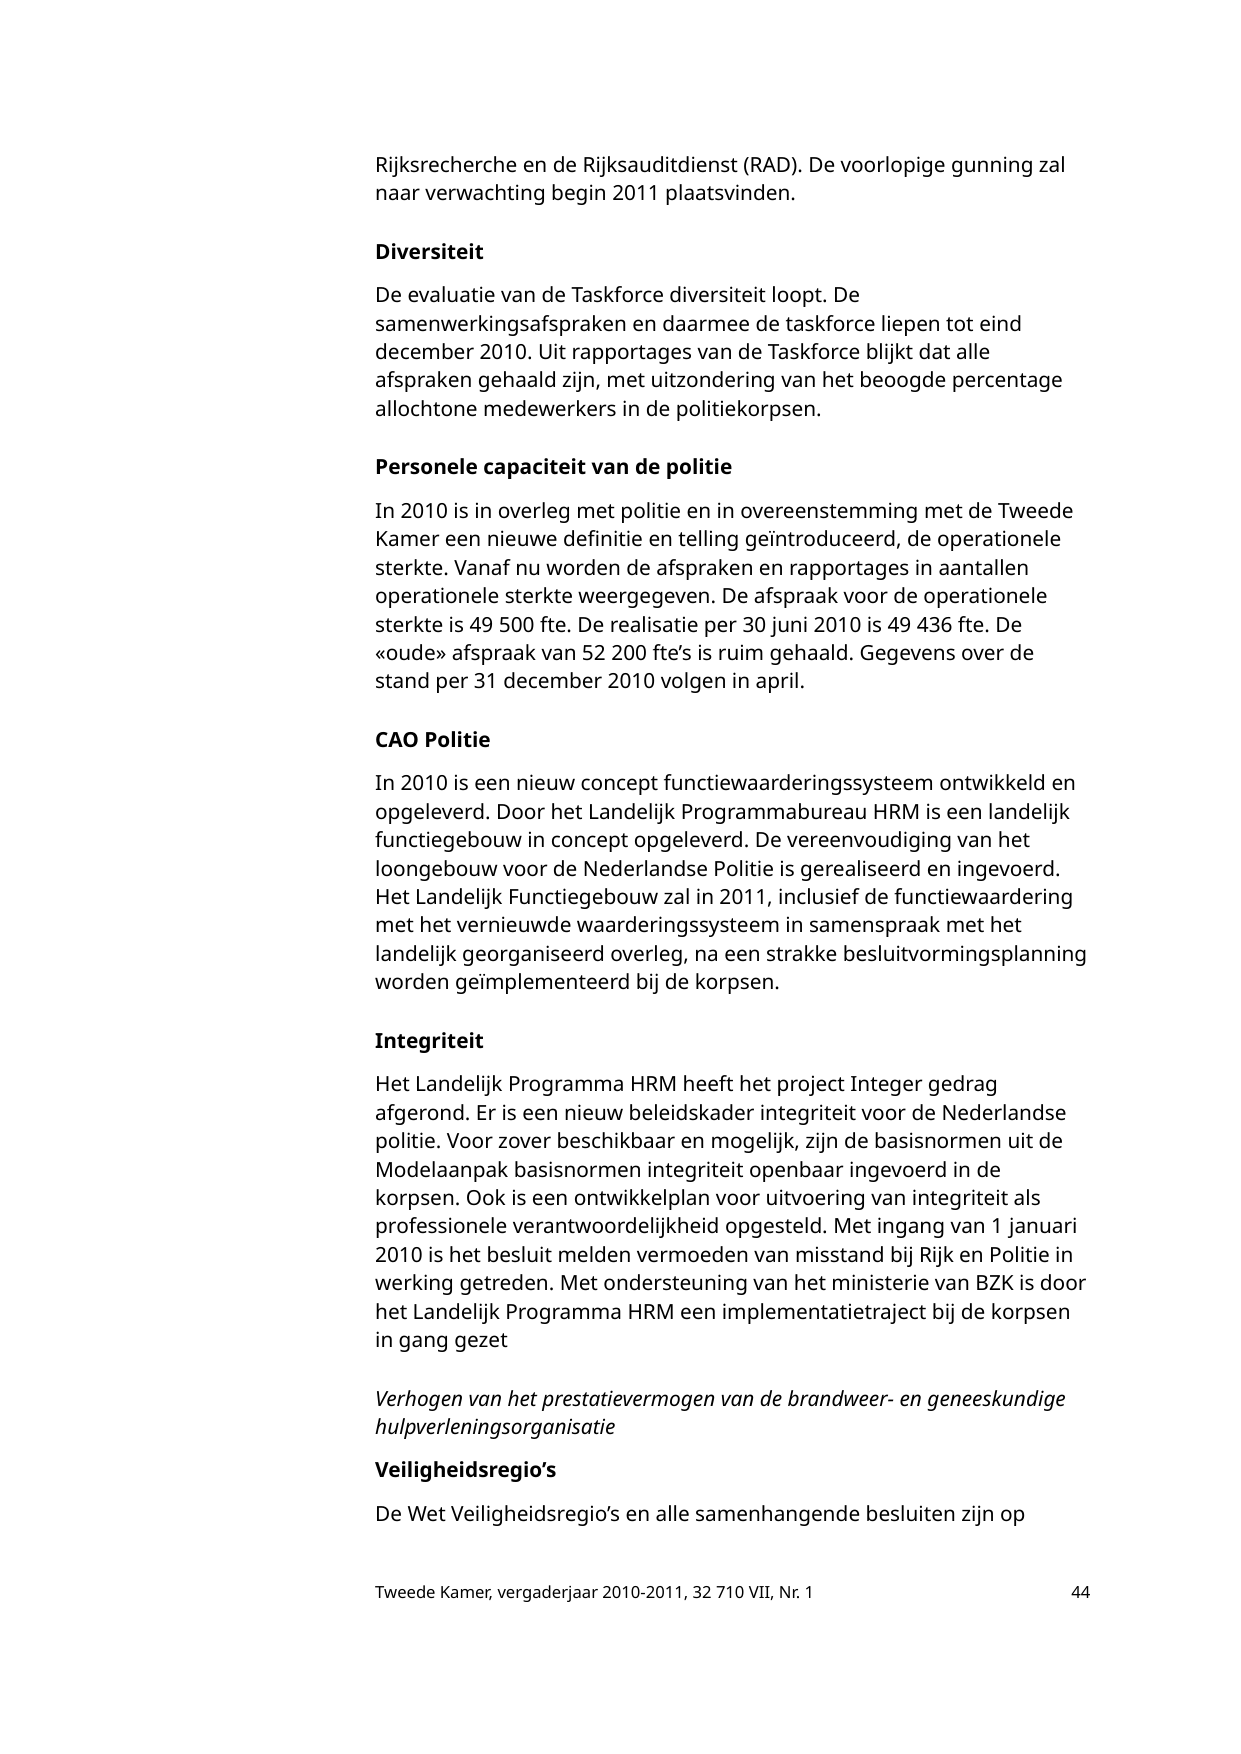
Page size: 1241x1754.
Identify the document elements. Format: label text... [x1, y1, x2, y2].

text Personele capaciteit van de politie [375, 452, 1090, 481]
text Integriteit [375, 1026, 1090, 1054]
text Het Landelijk Programma HRM heeft het project Integer gedrag afgerond. Er is een nieuw beleidskader integriteit voor de Nederlandse politie. Voor zover beschikbaar en mogelijk, zijn de basisnormen uit de Modelaanpak basisnormen integriteit openbaar ingevoerd in de korpsen. Ook is een ontwikkelplan voor uitvoering van integriteit als professionele verantwoordelijkheid opgesteld. Met ingang van 1 januari 2010 is het besluit melden vermoeden van misstand bij Rijk en Politie in werking getreden. Met ondersteuning van het ministerie van BZK is door het Landelijk Programma HRM een implementatietraject bij de korpsen in gang gezet [375, 1069, 1090, 1354]
text Veiligheidsregio’s [375, 1456, 1090, 1484]
text Verhogen van het prestatievermogen van de brandweer- en geneeskundige hulpverleningsorganisatie [375, 1384, 1090, 1441]
text Diversiteit [375, 237, 1090, 265]
text De evaluatie van de Taskforce diversiteit loopt. De samenwerkingsafspraken en daarmee de taskforce liepen tot eind december 2010. Uit rapportages van de Taskforce blijkt dat alle afspraken gehaald zijn, met uitzondering van het beoogde percentage allochtone medewerkers in de politiekorpsen. [375, 280, 1090, 422]
text In 2010 is in overleg met politie en in overeenstemming met de Tweede Kamer een nieuwe definitie en telling geïntroduceerd, de operationele sterkte. Vanaf nu worden de afspraken en rapportages in aantallen operationele sterkte weergegeven. De afspraak voor de operationele sterkte is 49 500 fte. De realisatie per 30 juni 2010 is 49 436 fte. De «oude» afspraak van 52 200 fte’s is ruim gehaald. Gegevens over de stand per 31 december 2010 volgen in april. [375, 496, 1090, 695]
text In 2010 is een nieuw concept functiewaarderingssysteem ontwikkeld en opgeleverd. Door het Landelijk Programmabureau HRM is een landelijk functiegebouw in concept opgeleverd. De vereenvoudiging van het loongebouw voor de Nederlandse Politie is gerealiseerd en ingevoerd. Het Landelijk Functiegebouw zal in 2011, inclusief de functiewaardering met het vernieuwde waarderingssysteem in samenspraak met het landelijk georganiseerd overleg, na een strakke besluitvormingsplanning worden geïmplementeerd bij de korpsen. [375, 768, 1090, 996]
text CAO Politie [375, 725, 1090, 753]
text Rijksrecherche en de Rijksauditdienst (RAD). De voorlopige gunning zal naar verwachting begin 2011 plaatsvinden. [375, 150, 1090, 207]
text De Wet Veiligheidsregio’s en alle samenhangende besluiten zijn op [375, 1499, 1090, 1527]
